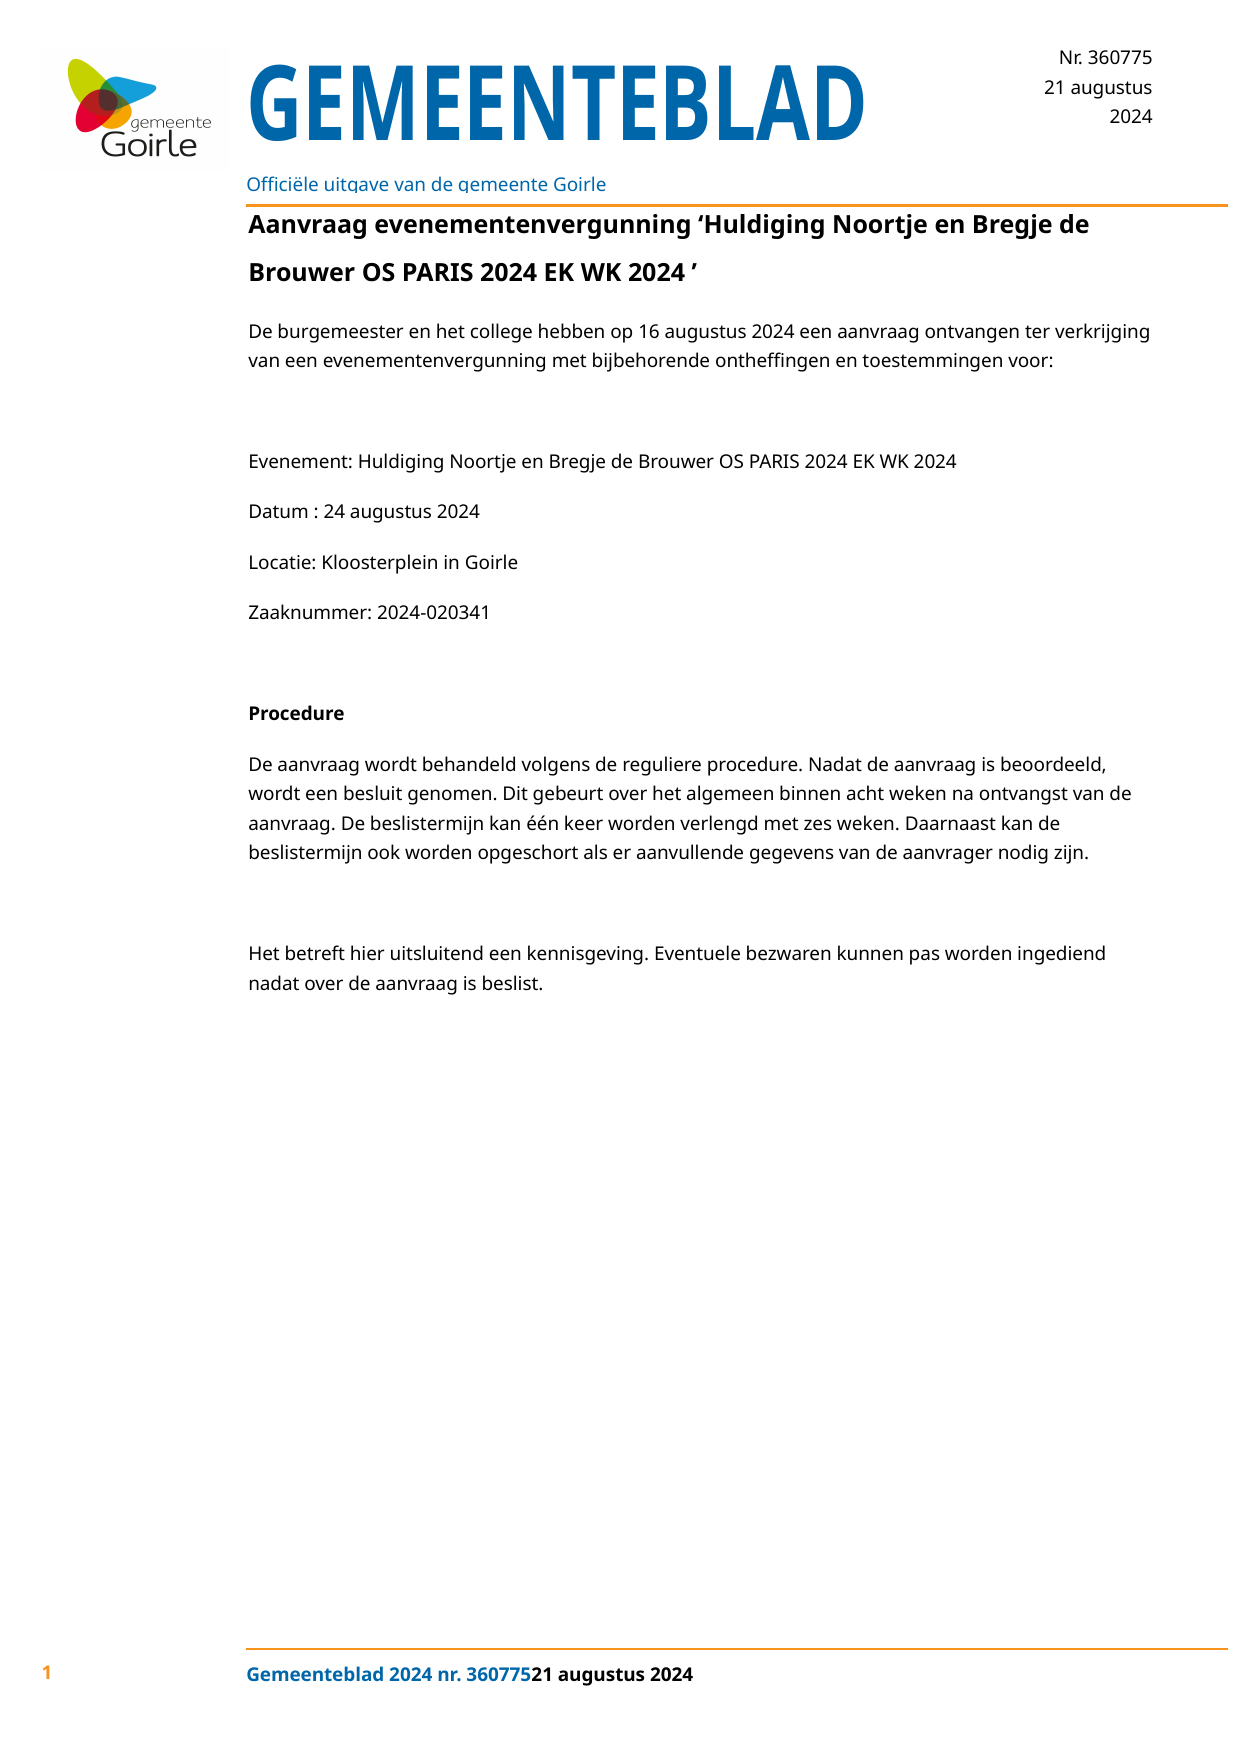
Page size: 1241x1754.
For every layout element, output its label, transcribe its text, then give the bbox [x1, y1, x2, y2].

text De burgemeester en het college hebben op 16 augustus 2024 een aanvraag ontvangen ter verkrijging van een evenementenvergunning met bijbehorende ontheffingen en toestemmingen voor: [248, 318, 1152, 373]
text Procedure [248, 700, 1152, 726]
text Aanvraag evenementenvergunning ‘Huldiging Noortje en Bregje de Brouwer OS PARIS 2024 EK WK 2024 ’ [248, 207, 1152, 288]
text Datum : 24 augustus 2024 [248, 499, 1152, 524]
text Zaaknummer: 2024-020341 [248, 599, 1152, 625]
text Locatie: Kloosterplein in Goirle [248, 549, 1152, 575]
text De aanvraag wordt behandeld volgens de reguliere procedure. Nadat de aanvraag is beoordeeld, wordt een besluit genomen. Dit gebeurt over het algemeen binnen acht weken na ontvangst van de aanvraag. De beslistermijn kan één keer worden verlengd met zes weken. Daarnaast kan de beslistermijn ook worden opgeschort als er aanvullende gegevens van de aanvrager nodig zijn. [248, 751, 1152, 865]
text Het betreft hier uitsluitend een kennisgeving. Eventuele bezwaren kunnen pas worden ingediend nadat over de aanvraag is beslist. [248, 940, 1152, 996]
text Evenement: Huldiging Noortje en Bregje de Brouwer OS PARIS 2024 EK WK 2024 [248, 448, 1152, 474]
picture [41, 47, 231, 172]
